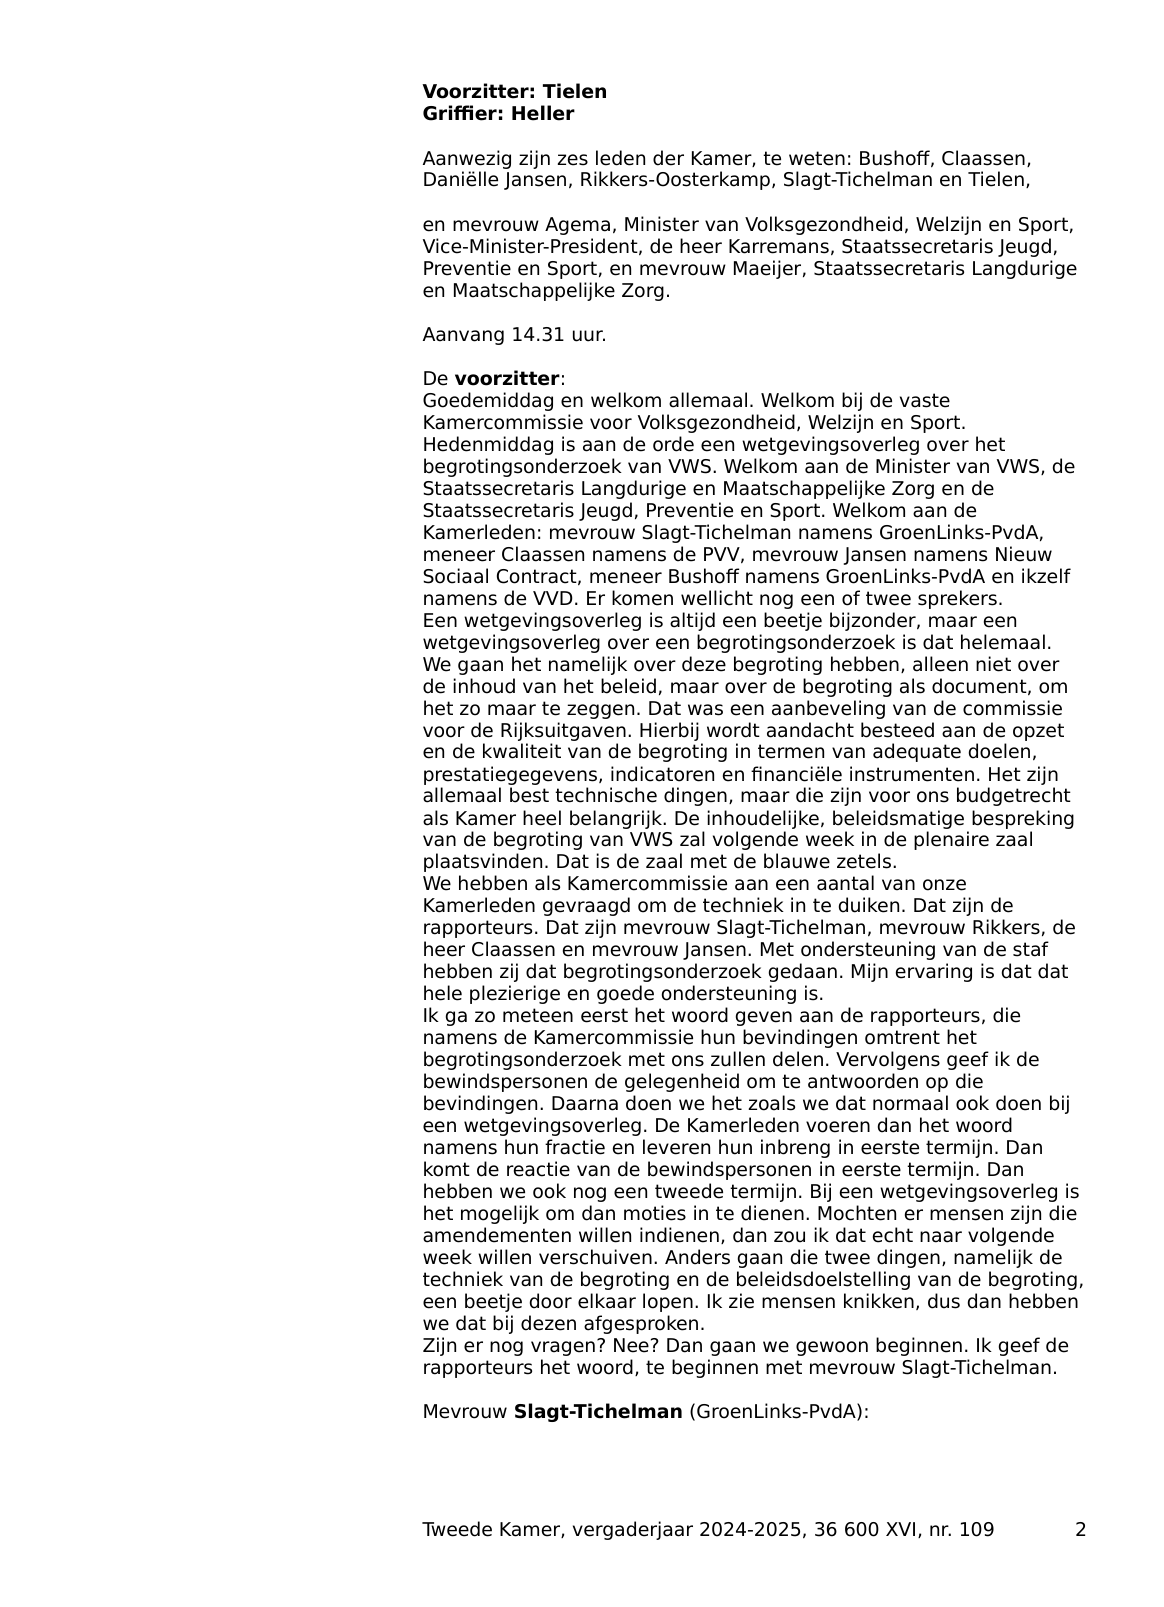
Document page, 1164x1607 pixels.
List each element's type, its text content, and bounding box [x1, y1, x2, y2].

text De voorzitter: [422, 368, 1087, 390]
text Een wetgevingsoverleg is altijd een beetje bijzonder, maar een wetgevingsoverleg over een begrotingsonderzoek is dat helemaal. We gaan het namelijk over deze begroting hebben, alleen niet over de inhoud van het beleid, maar over de begroting als document, om het zo maar te zeggen. Dat was een aanbeveling van de commissie voor de Rijksuitgaven. Hierbij wordt aandacht besteed aan de opzet en de kwaliteit van de begroting in termen van adequate doelen, prestatiegegevens, indicatoren en financiële instrumenten. Het zijn allemaal best technische dingen, maar die zijn voor ons budgetrecht als Kamer heel belangrijk. De inhoudelijke, beleidsmatige bespreking van de begroting van VWS zal volgende week in de plenaire zaal plaatsvinden. Dat is de zaal met de blauwe zetels. [422, 609, 1087, 873]
text Goedemiddag en welkom allemaal. Welkom bij de vaste Kamercommissie voor Volksgezondheid, Welzijn en Sport. Hedenmiddag is aan de orde een wetgevingsoverleg over het begrotingsonderzoek van VWS. Welkom aan de Minister van VWS, de Staatssecretaris Langdurige en Maatschappelijke Zorg en de Staatssecretaris Jeugd, Preventie en Sport. Welkom aan de Kamerleden: mevrouw Slagt-Tichelman namens GroenLinks-PvdA, meneer Claassen namens de PVV, mevrouw Jansen namens Nieuw Sociaal Contract, meneer Bushoff namens GroenLinks-PvdA en ikzelf namens de VVD. Er komen wellicht nog een of twee sprekers. [422, 390, 1087, 609]
text Mevrouw Slagt-Tichelman (GroenLinks-PvdA): [422, 1401, 1087, 1423]
text Voorzitter: Tielen [422, 81, 1087, 103]
text Aanvang 14.31 uur. [422, 324, 1087, 346]
text Ik ga zo meteen eerst het woord geven aan de rapporteurs, die namens de Kamercommissie hun bevindingen omtrent het begrotingsonderzoek met ons zullen delen. Vervolgens geef ik de bewindspersonen de gelegenheid om te antwoorden op die bevindingen. Daarna doen we het zoals we dat normaal ook doen bij een wetgevingsoverleg. De Kamerleden voeren dan het woord namens hun fractie en leveren hun inbreng in eerste termijn. Dan komt de reactie van de bewindspersonen in eerste termijn. Dan hebben we ook nog een tweede termijn. Bij een wetgevingsoverleg is het mogelijk om dan moties in te dienen. Mochten er mensen zijn die amendementen willen indienen, dan zou ik dat echt naar volgende week willen verschuiven. Anders gaan die twee dingen, namelijk de techniek van de begroting en de beleidsdoelstelling van de begroting, een beetje door elkaar lopen. Ik zie mensen knikken, dus dan hebben we dat bij dezen afgesproken. [422, 1005, 1087, 1335]
text en mevrouw Agema, Minister van Volksgezondheid, Welzijn en Sport, Vice-Minister-President, de heer Karremans, Staatssecretaris Jeugd, Preventie en Sport, en mevrouw Maeijer, Staatssecretaris Langdurige en Maatschappelijke Zorg. [422, 213, 1087, 301]
text Griffier: Heller [422, 103, 1087, 125]
text Zijn er nog vragen? Nee? Dan gaan we gewoon beginnen. Ik geef de rapporteurs het woord, te beginnen met mevrouw Slagt-Tichelman. [422, 1335, 1087, 1379]
text Aanwezig zijn zes leden der Kamer, te weten: Bushoff, Claassen, Daniëlle Jansen, Rikkers-Oosterkamp, Slagt-Tichelman en Tielen, [422, 147, 1087, 191]
text We hebben als Kamercommissie aan een aantal van onze Kamerleden gevraagd om de techniek in te duiken. Dat zijn de rapporteurs. Dat zijn mevrouw Slagt-Tichelman, mevrouw Rikkers, de heer Claassen en mevrouw Jansen. Met ondersteuning van de staf hebben zij dat begrotingsonderzoek gedaan. Mijn ervaring is dat dat hele plezierige en goede ondersteuning is. [422, 873, 1087, 1005]
